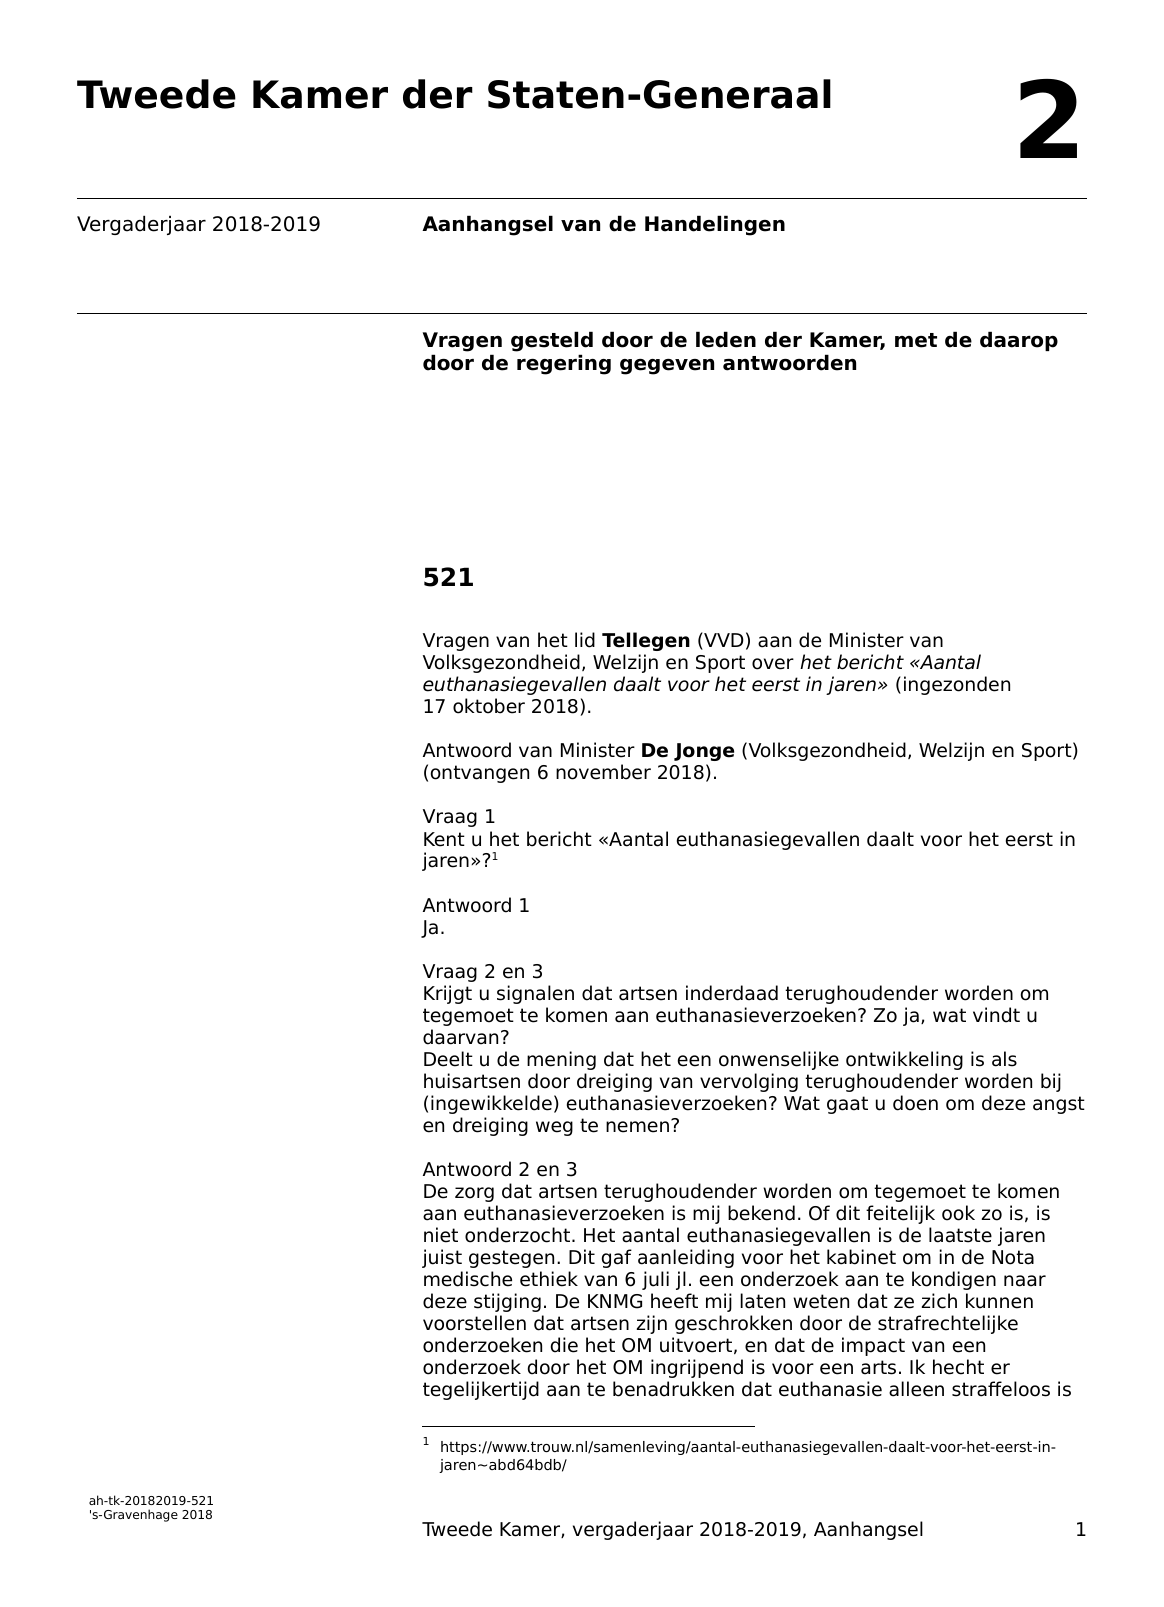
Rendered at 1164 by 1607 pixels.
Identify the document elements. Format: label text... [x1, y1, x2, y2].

text Vraag 2 en 3 [422, 961, 1087, 983]
text 521 [422, 563, 1087, 592]
table_header 2 [886, 59, 1087, 198]
text Antwoord 2 en 3 [422, 1159, 1087, 1181]
text Deelt u de mening dat het een onwenselijke ontwikkeling is als huisartsen door dreiging van vervolging terughoudender worden bij (ingewikkelde) euthanasieverzoeken? Wat gaat u doen om deze angst en dreiging weg te nemen? [422, 1049, 1087, 1137]
table_cell [77, 314, 422, 375]
text Ja. [422, 917, 1087, 938]
table_cell Vergaderjaar 2018-2019 [77, 199, 422, 313]
text Antwoord van Minister De Jonge (Volksgezondheid, Welzijn en Sport) (ontvangen 6 november 2018). [422, 740, 1087, 784]
table_cell Vragen gesteld door de leden der Kamer, met de daarop door de regering gegeven antwoorden [422, 314, 1087, 375]
text ah-tk-20182019-521 [88, 1494, 323, 1508]
text Vraag 1 [422, 806, 1087, 828]
text De zorg dat artsen terughoudender worden om tegemoet te komen aan euthanasieverzoeken is mij bekend. Of dit feitelijk ook zo is, is niet onderzocht. Het aantal euthanasiegevallen is de laatste jaren juist gestegen. Dit gaf aanleiding voor het kabinet om in de Nota medische ethiek van 6 juli jl. een onderzoek aan te kondigen naar deze stijging. De KNMG heeft mij laten weten dat ze zich kunnen voorstellen dat artsen zijn geschrokken door de strafrechtelijke onderzoeken die het OM uitvoert, en dat de impact van een onderzoek door het OM ingrijpend is voor een arts. Ik hecht er tegelijkertijd aan te benadrukken dat euthanasie alleen straffeloos is [422, 1181, 1087, 1401]
table_header Tweede Kamer der Staten-Generaal [77, 59, 886, 198]
text 's-Gravenhage 2018 [88, 1508, 323, 1522]
text Vragen van het lid Tellegen (VVD) aan de Minister van Volksgezondheid, Welzijn en Sport over het bericht «Aantal euthanasiegevallen daalt voor het eerst in jaren» (ingezonden 17 oktober 2018). [422, 630, 1087, 718]
text Antwoord 1 [422, 894, 1087, 917]
text Krijgt u signalen dat artsen inderdaad terughoudender worden om tegemoet te komen aan euthanasieverzoeken? Zo ja, wat vindt u daarvan? [422, 983, 1087, 1049]
text Kent u het bericht «Aantal euthanasiegevallen daalt voor het eerst in jaren»? [422, 828, 1087, 872]
table_cell Aanhangsel van de Handelingen [422, 199, 1087, 313]
text https://www.trouw.nl/samenleving/aantal-euthanasiegevallen-daalt-voor-het-eerst-in-jaren~abd64bdb/ [422, 1435, 1087, 1474]
